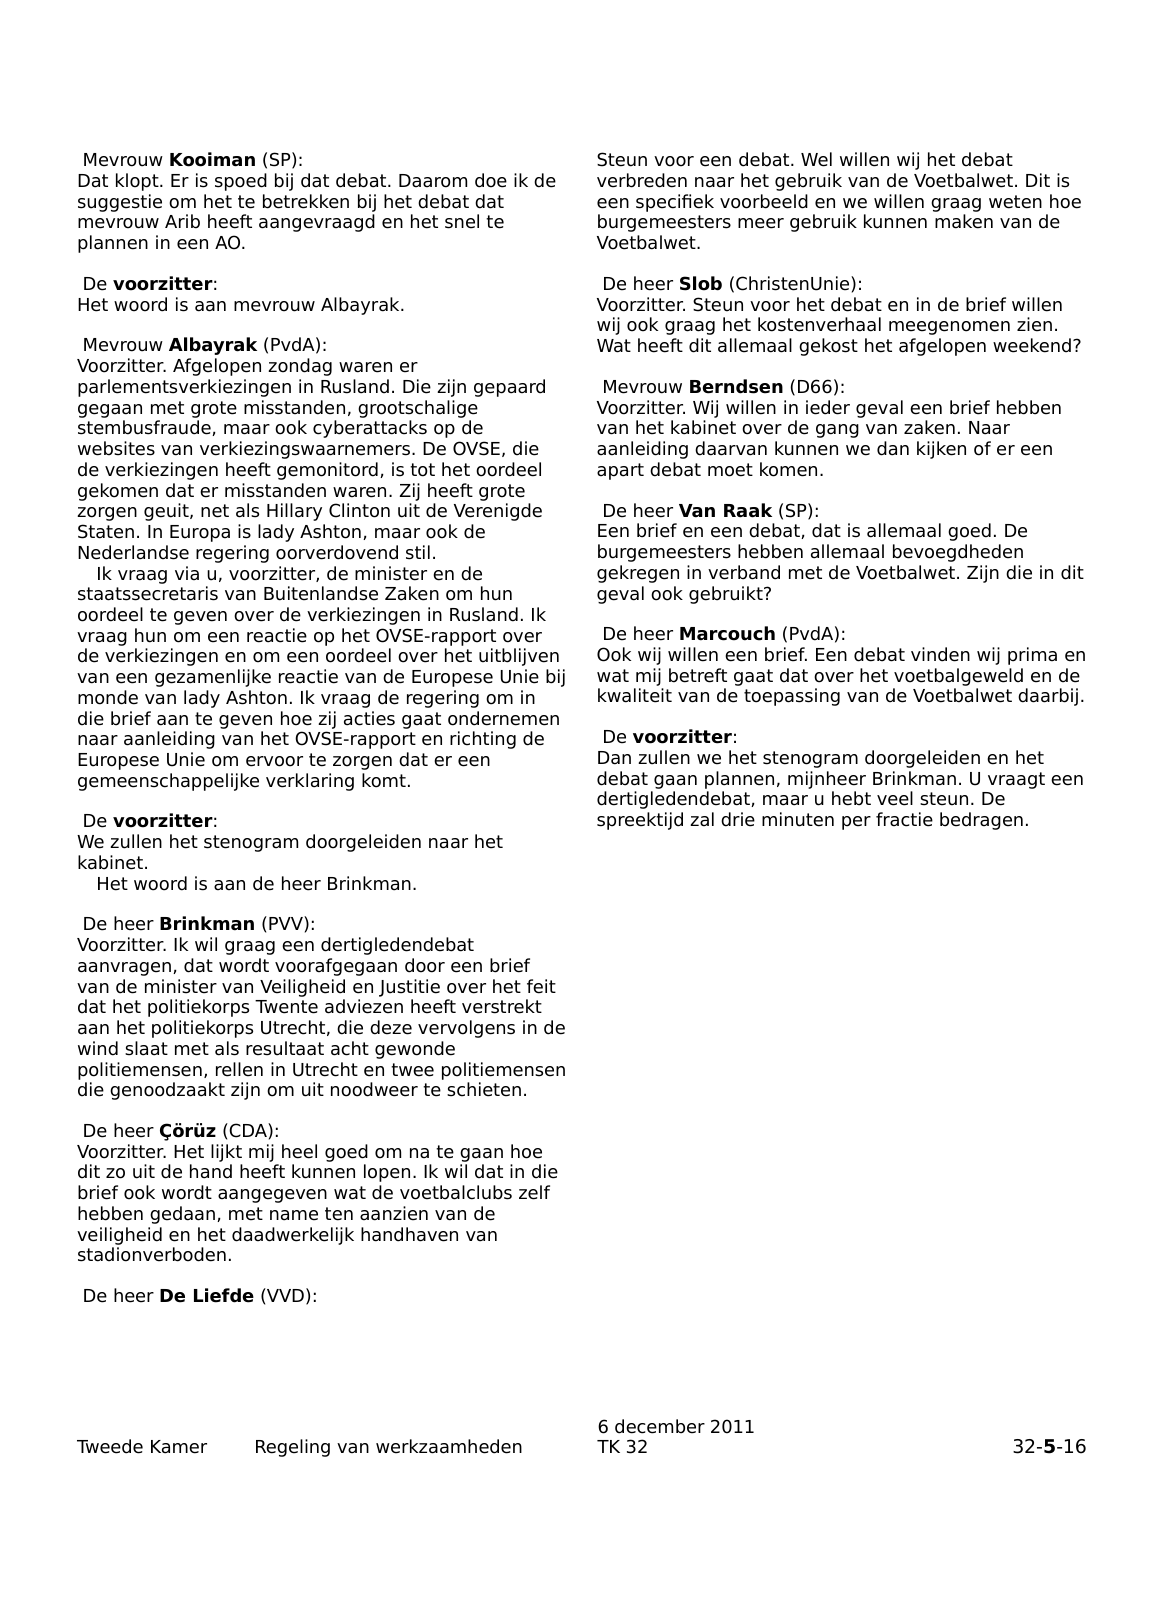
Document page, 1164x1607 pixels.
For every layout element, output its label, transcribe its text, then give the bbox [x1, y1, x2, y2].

text De heer Marcouch (PvdA): [596, 624, 1087, 645]
text Steun voor een debat. Wel willen wij het debat verbreden naar het gebruik van de Voetbalwet. Dit is een specifiek voorbeeld en we willen graag weten hoe burgemeesters meer gebruik kunnen maken van de Voetbalwet. [596, 150, 1087, 254]
text De heer De Liefde (VVD): [77, 1286, 567, 1307]
text De voorzitter: [596, 727, 1087, 748]
text Mevrouw Berndsen (D66): [596, 377, 1087, 397]
text Ook wij willen een brief. Een debat vinden wij prima en wat mij betreft gaat dat over het voetbalgeweld en de kwaliteit van de toepassing van de Voetbalwet daarbij. [596, 645, 1087, 707]
text De heer Çörüz (CDA): [77, 1121, 567, 1142]
text Voorzitter. Ik wil graag een dertigledendebat aanvragen, dat wordt voorafgegaan door een brief van de minister van Veiligheid en Justitie over het feit dat het politiekorps Twente adviezen heeft verstrekt aan het politiekorps Utrecht, die deze vervolgens in de wind slaat met als resultaat acht gewonde politiemensen, rellen in Utrecht en twee politiemensen die genoodzaakt zijn om uit noodweer te schieten. [77, 935, 567, 1101]
text Mevrouw Albayrak (PvdA): [77, 335, 567, 356]
text De voorzitter: [77, 274, 567, 294]
text Dat klopt. Er is spoed bij dat debat. Daarom doe ik de suggestie om het te betrekken bij het debat dat mevrouw Arib heeft aangevraagd en het snel te plannen in een AO. [77, 171, 567, 254]
text Ik vraag via u, voorzitter, de minister en de staatssecretaris van Buitenlandse Zaken om hun oordeel te geven over de verkiezingen in Rusland. Ik vraag hun om een reactie op het OVSE-rapport over de verkiezingen en om een oordeel over het uitblijven van een gezamenlijke reactie van de Europese Unie bij monde van lady Ashton. Ik vraag de regering om in die brief aan te geven hoe zij acties gaat ondernemen naar aanleiding van het OVSE-rapport en richting de Europese Unie om ervoor te zorgen dat er een gemeenschappelijke verklaring komt. [77, 563, 567, 791]
text Voorzitter. Afgelopen zondag waren er parlementsverkiezingen in Rusland. Die zijn gepaard gegaan met grote misstanden, grootschalige stembusfraude, maar ook cyberattacks op de websites van verkiezingswaarnemers. De OVSE, die de verkiezingen heeft gemonitord, is tot het oordeel gekomen dat er misstanden waren. Zij heeft grote zorgen geuit, net als Hillary Clinton uit de Verenigde Staten. In Europa is lady Ashton, maar ook de Nederlandse regering oorverdovend stil. [77, 356, 567, 563]
text Voorzitter. Steun voor het debat en in de brief willen wij ook graag het kostenverhaal meegenomen zien. Wat heeft dit allemaal gekost het afgelopen weekend? [596, 294, 1087, 357]
text Voorzitter. Het lijkt mij heel goed om na te gaan hoe dit zo uit de hand heeft kunnen lopen. Ik wil dat in die brief ook wordt aangegeven wat de voetbalclubs zelf hebben gedaan, met name ten aanzien van de veiligheid en het daadwerkelijk handhaven van stadionverboden. [77, 1142, 567, 1266]
text We zullen het stenogram doorgeleiden naar het kabinet. [77, 832, 567, 873]
text De heer Brinkman (PVV): [77, 914, 567, 935]
text De voorzitter: [77, 811, 567, 832]
text Voorzitter. Wij willen in ieder geval een brief hebben van het kabinet over de gang van zaken. Naar aanleiding daarvan kunnen we dan kijken of er een apart debat moet komen. [596, 397, 1087, 480]
text De heer Slob (ChristenUnie): [596, 274, 1087, 294]
text Mevrouw Kooiman (SP): [77, 150, 567, 171]
text De heer Van Raak (SP): [596, 500, 1087, 521]
text Het woord is aan mevrouw Albayrak. [77, 294, 567, 315]
text Een brief en een debat, dat is allemaal goed. De burgemeesters hebben allemaal bevoegdheden gekregen in verband met de Voetbalwet. Zijn die in dit geval ook gebruikt? [596, 521, 1087, 604]
text Dan zullen we het stenogram doorgeleiden en het debat gaan plannen, mijnheer Brinkman. U vraagt een dertigledendebat, maar u hebt veel steun. De spreektijd zal drie minuten per fractie bedragen. [596, 748, 1087, 831]
text Het woord is aan de heer Brinkman. [77, 873, 567, 894]
